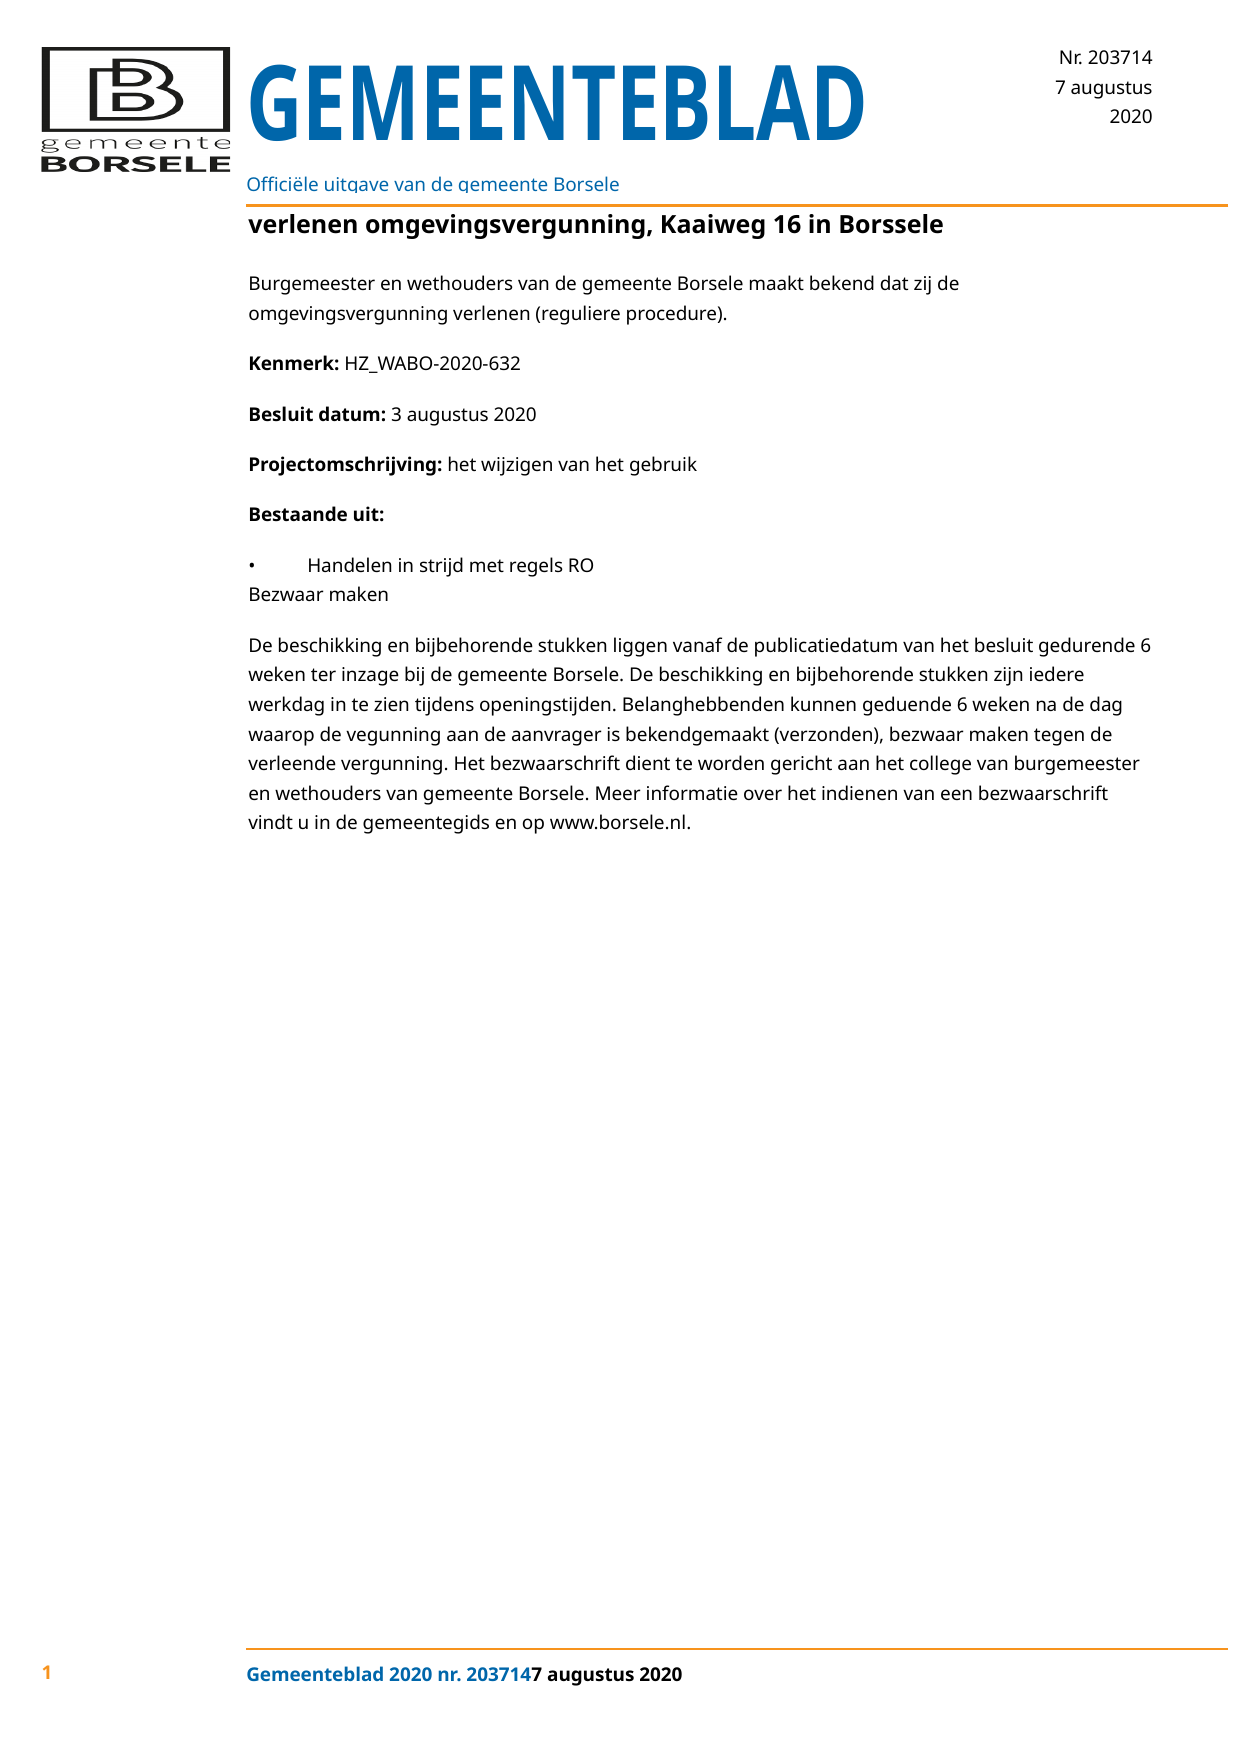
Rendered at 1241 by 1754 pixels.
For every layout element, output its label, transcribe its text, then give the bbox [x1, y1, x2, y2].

text Burgemeester en wethouders van de gemeente Borsele maakt bekend dat zij de omgevingsvergunning verlenen (reguliere procedure). [248, 270, 1152, 326]
text verlenen omgevingsvergunning, Kaaiweg 16 in Borssele [248, 207, 1152, 241]
text Besluit datum: 3 augustus 2020 [248, 401, 1152, 426]
text Projectomschrijving: het wijzigen van het gebruik [248, 451, 1152, 477]
text Bezwaar maken [248, 582, 1152, 607]
text De beschikking en bijbehorende stukken liggen vanaf de publicatiedatum van het besluit gedurende 6 weken ter inzage bij de gemeente Borsele. De beschikking en bijbehorende stukken zijn iedere werkdag in te zien tijdens openingstijden. Belanghebbenden kunnen geduende 6 weken na de dag waarop de vegunning aan de aanvrager is bekendgemaakt (verzonden), bezwaar maken tegen de verleende vergunning. Het bezwaarschrift dient te worden gericht aan het college van burgemeester en wethouders van gemeente Borsele. Meer informatie over het indienen van een bezwaarschrift vindt u in de gemeentegids en op www.borsele.nl. [248, 632, 1152, 835]
list Handelen in strijd met regels RO [248, 552, 1152, 578]
picture [41, 47, 231, 172]
text Bestaande uit: [248, 502, 1152, 527]
text Kenmerk: HZ_WABO-2020-632 [248, 350, 1152, 376]
